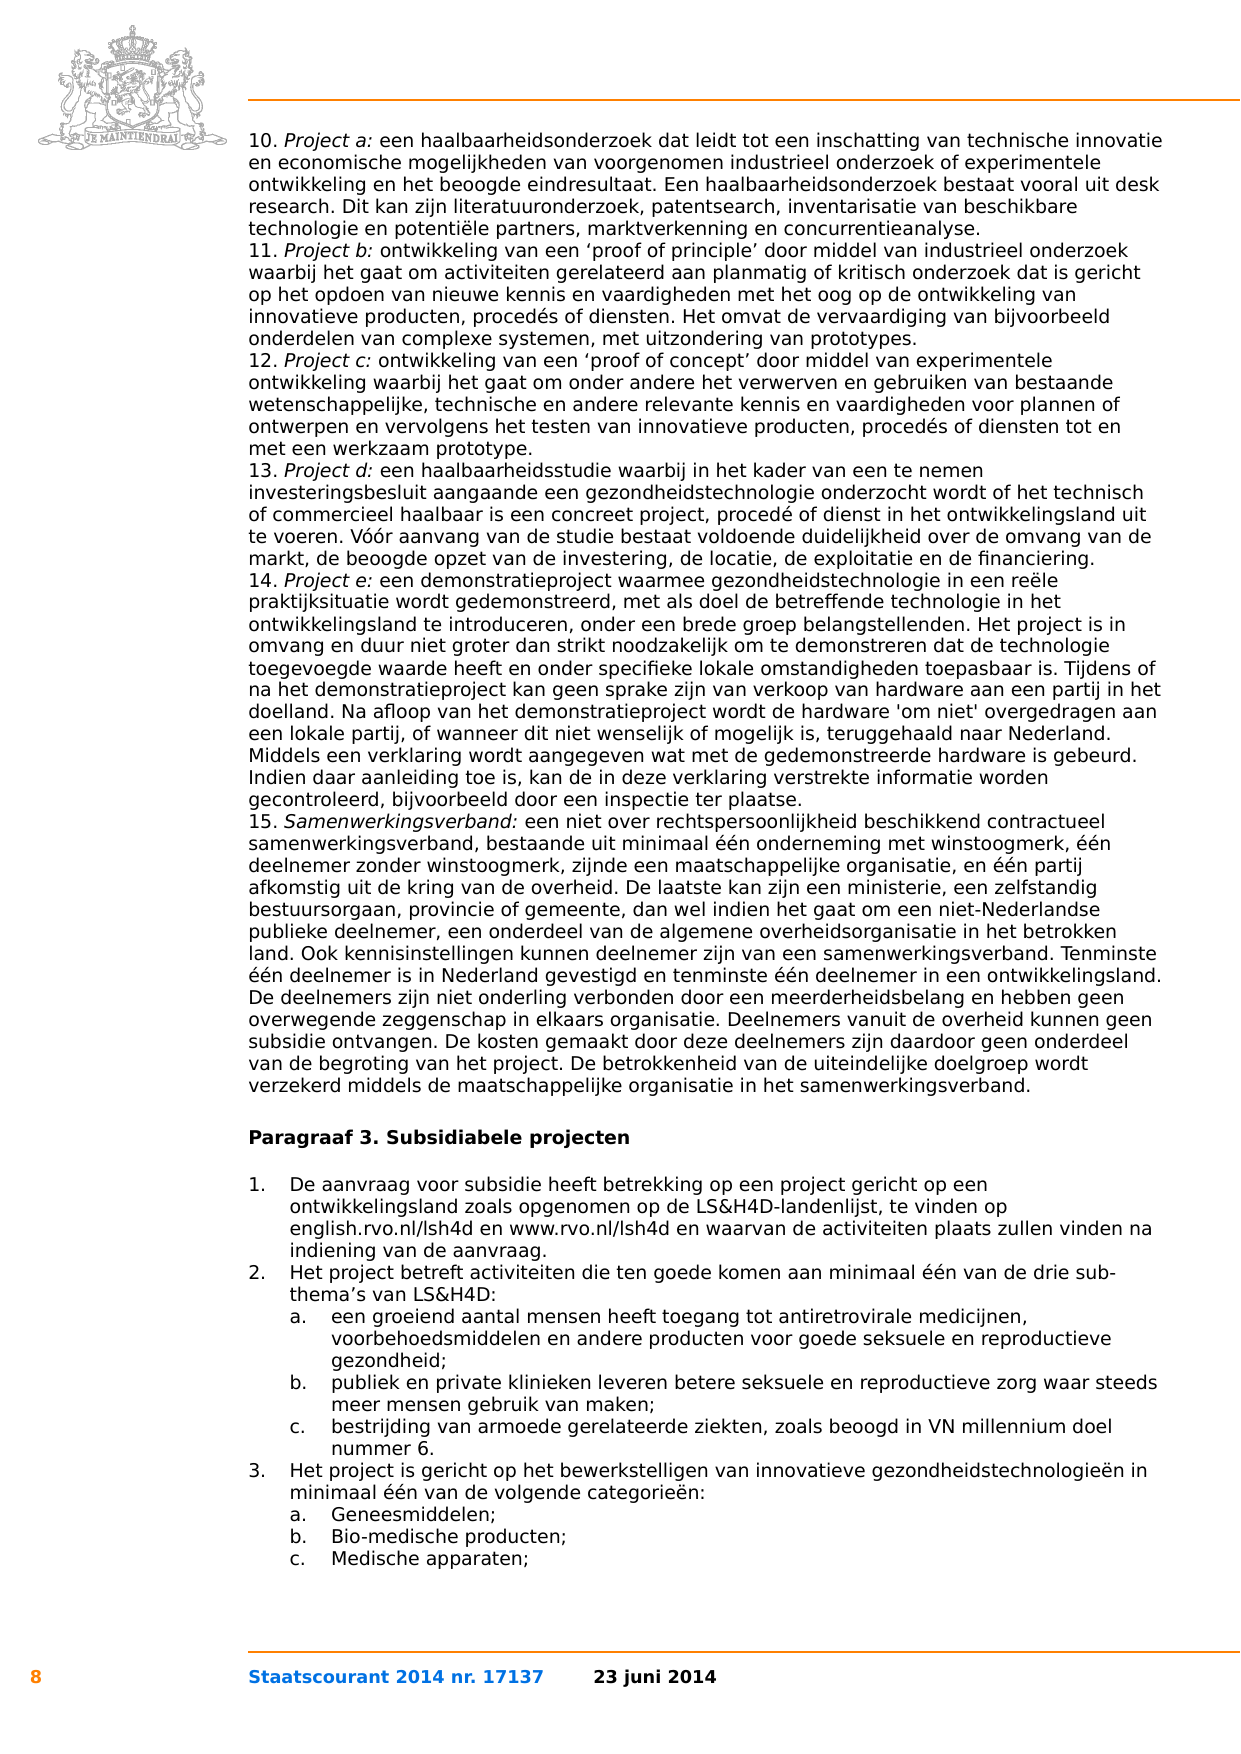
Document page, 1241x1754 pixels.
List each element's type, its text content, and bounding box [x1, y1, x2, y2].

text 11. Project b: ontwikkeling van een ‘proof of principle’ door middel van industrieel onderzoek waarbij het gaat om activiteiten gerelateerd aan planmatig of kritisch onderzoek dat is gericht op het opdoen van nieuwe kennis en vaardigheden met het oog op de ontwikkeling van innovatieve producten, procedés of diensten. Het omvat de vervaardiging van bijvoorbeeld onderdelen van complexe systemen, met uitzondering van prototypes. [248, 240, 1163, 350]
text 13. Project d: een haalbaarheidsstudie waarbij in het kader van een te nemen investeringsbesluit aangaande een gezondheidstechnologie onderzocht wordt of het technisch of commercieel haalbaar is een concreet project, procedé of dienst in het ontwikkelingsland uit te voeren. Vóór aanvang van de studie bestaat voldoende duidelijkheid over de omvang van de markt, de beoogde opzet van de investering, de locatie, de exploitatie en de financiering. [248, 459, 1163, 569]
text 15. Samenwerkingsverband: een niet over rechtspersoonlijkheid beschikkend contractueel samenwerkingsverband, bestaande uit minimaal één onderneming met winstoogmerk, één deelnemer zonder winstoogmerk, zijnde een maatschappelijke organisatie, en één partij afkomstig uit de kring van de overheid. De laatste kan zijn een ministerie, een zelfstandig bestuursorgaan, provincie of gemeente, dan wel indien het gaat om een niet-Nederlandse publieke deelnemer, een onderdeel van de algemene overheidsorganisatie in het betrokken land. Ook kennisinstellingen kunnen deelnemer zijn van een samenwerkingsverband. Tenminste één deelnemer is in Nederland gevestigd en tenminste één deelnemer in een ontwikkelingsland. De deelnemers zijn niet onderling verbonden door een meerderheidsbelang en hebben geen overwegende zeggenschap in elkaars organisatie. Deelnemers vanuit de overheid kunnen geen subsidie ontvangen. De kosten gemaakt door deze deelnemers zijn daardoor geen onderdeel van de begroting van het project. De betrokkenheid van de uiteindelijke doelgroep wordt verzekerd middels de maatschappelijke organisatie in het samenwerkingsverband. [248, 811, 1163, 1097]
text 2. Het project betreft activiteiten die ten goede komen aan minimaal één van de drie sub-thema’s van LS&H4D: [248, 1262, 1163, 1306]
text c. bestrijding van armoede gerelateerde ziekten, zoals beoogd in VN millennium doel nummer 6. [289, 1416, 1163, 1460]
picture [38, 25, 227, 150]
subtitle Paragraaf 3. Subsidiabele projecten [248, 1127, 1163, 1149]
text 10. Project a: een haalbaarheidsonderzoek dat leidt tot een inschatting van technische innovatie en economische mogelijkheden van voorgenomen industrieel onderzoek of experimentele ontwikkeling en het beoogde eindresultaat. Een haalbaarheidsonderzoek bestaat vooral uit desk research. Dit kan zijn literatuuronderzoek, patentsearch, inventarisatie van beschikbare technologie en potentiële partners, marktverkenning en concurrentieanalyse. [248, 130, 1163, 240]
text 1. De aanvraag voor subsidie heeft betrekking op een project gericht op een ontwikkelingsland zoals opgenomen op de LS&H4D-landenlijst, te vinden op english.rvo.nl/lsh4d en www.rvo.nl/lsh4d en waarvan de activiteiten plaats zullen vinden na indiening van de aanvraag. [248, 1174, 1163, 1262]
text b. Bio-medische producten; [289, 1526, 1163, 1548]
text c. Medische apparaten; [289, 1548, 1163, 1569]
text a. Geneesmiddelen; [289, 1504, 1163, 1526]
text 3. Het project is gericht op het bewerkstelligen van innovatieve gezondheidstechnologieën in minimaal één van de volgende categorieën: [248, 1460, 1163, 1504]
text a. een groeiend aantal mensen heeft toegang tot antiretrovirale medicijnen, voorbehoedsmiddelen en andere producten voor goede seksuele en reproductieve gezondheid; [289, 1306, 1163, 1372]
text 12. Project c: ontwikkeling van een ‘proof of concept’ door middel van experimentele ontwikkeling waarbij het gaat om onder andere het verwerven en gebruiken van bestaande wetenschappelijke, technische en andere relevante kennis en vaardigheden voor plannen of ontwerpen en vervolgens het testen van innovatieve producten, procedés of diensten tot en met een werkzaam prototype. [248, 350, 1163, 459]
text 14. Project e: een demonstratieproject waarmee gezondheidstechnologie in een reële praktijksituatie wordt gedemonstreerd, met als doel de betreffende technologie in het ontwikkelingsland te introduceren, onder een brede groep belangstellenden. Het project is in omvang en duur niet groter dan strikt noodzakelijk om te demonstreren dat de technologie toegevoegde waarde heeft en onder specifieke lokale omstandigheden toepasbaar is. Tijdens of na het demonstratieproject kan geen sprake zijn van verkoop van hardware aan een partij in het doelland. Na afloop van het demonstratieproject wordt de hardware 'om niet' overgedragen aan een lokale partij, of wanneer dit niet wenselijk of mogelijk is, teruggehaald naar Nederland. Middels een verklaring wordt aangegeven wat met de gedemonstreerde hardware is gebeurd. Indien daar aanleiding toe is, kan de in deze verklaring verstrekte informatie worden gecontroleerd, bijvoorbeeld door een inspectie ter plaatse. [248, 569, 1163, 811]
text b. publiek en private klinieken leveren betere seksuele en reproductieve zorg waar steeds meer mensen gebruik van maken; [289, 1372, 1163, 1416]
